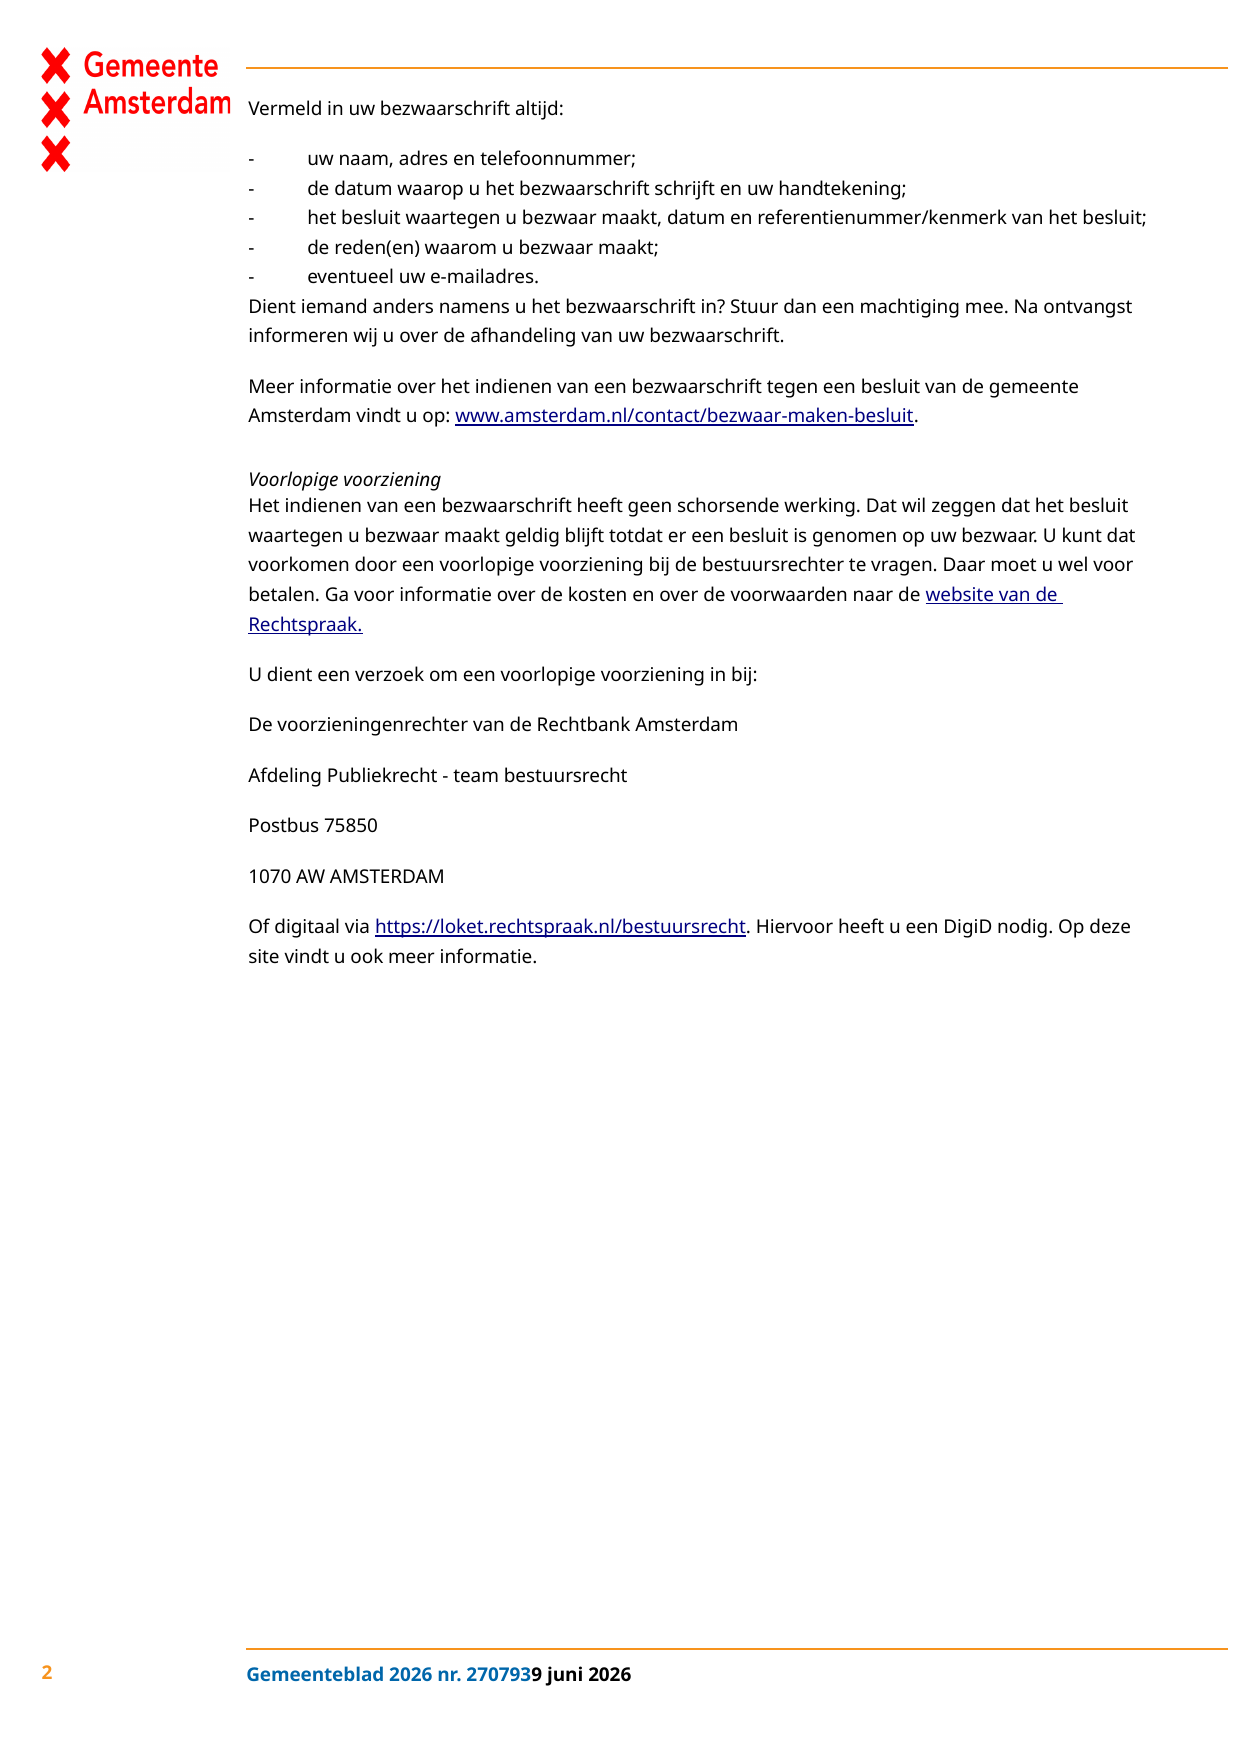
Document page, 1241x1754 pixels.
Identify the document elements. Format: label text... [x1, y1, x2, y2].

text Vermeld in uw bezwaarschrift altijd: [248, 95, 1152, 121]
text De voorzieningenrechter van de Rechtbank Amsterdam [248, 712, 1152, 737]
text Voorlopige voorziening [248, 467, 1152, 492]
list eventueel uw e-mailadres. [248, 263, 1152, 289]
text 1070 AW AMSTERDAM [248, 863, 1152, 888]
list de reden(en) waarom u bezwaar maakt; [248, 234, 1152, 260]
text Of digitaal via https://loket.rechtspraak.nl/bestuursrecht. Hiervoor heeft u een DigiD nodig. Op deze site vindt u ook meer informatie. [248, 913, 1152, 968]
list de datum waarop u het bezwaarschrift schrijft en uw handtekening; [248, 175, 1152, 201]
text U dient een verzoek om een voorlopige voorziening in bij: [248, 661, 1152, 687]
text Afdeling Publiekrecht - team bestuursrecht [248, 762, 1152, 788]
text Meer informatie over het indienen van een bezwaarschrift tegen een besluit van de gemeente Amsterdam vindt u op: www.amsterdam.nl/contact/bezwaar-maken-besluit. [248, 373, 1152, 428]
text Dient iemand anders namens u het bezwaarschrift in? Stuur dan een machtiging mee. Na ontvangst informeren wij u over de afhandeling van uw bezwaarschrift. [248, 293, 1152, 348]
text Postbus 75850 [248, 812, 1152, 838]
list uw naam, adres en telefoonnummer; [248, 145, 1152, 171]
text Het indienen van een bezwaarschrift heeft geen schorsende werking. Dat wil zeggen dat het besluit waartegen u bezwaar maakt geldig blijft totdat er een besluit is genomen op uw bezwaar. U kunt dat voorkomen door een voorlopige voorziening bij de bestuursrechter te vragen. Daar moet u wel voor betalen. Ga voor informatie over de kosten en over de voorwaarden naar de website van de Rechtspraak. [248, 492, 1152, 636]
picture [41, 47, 231, 172]
list het besluit waartegen u bezwaar maakt, datum en referentienummer/kenmerk van het besluit; [248, 204, 1152, 230]
